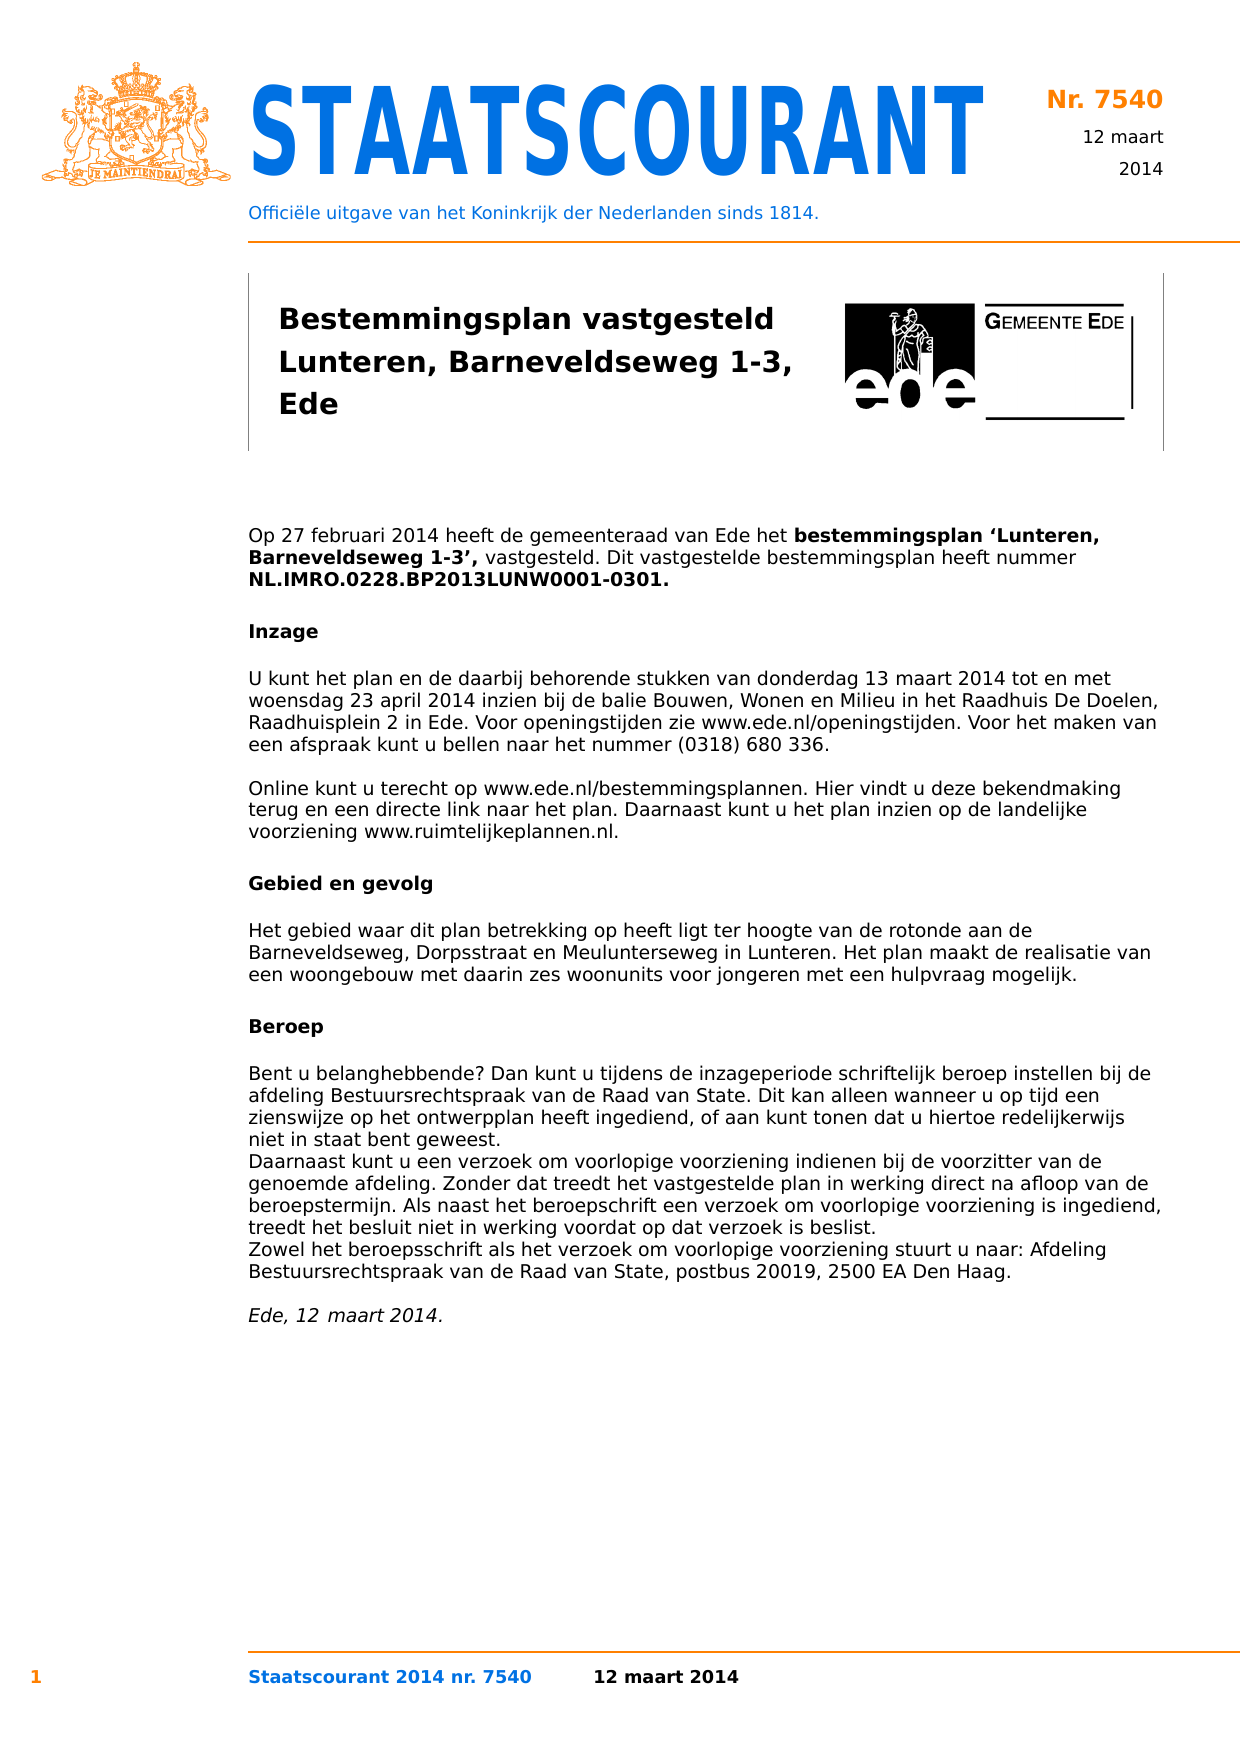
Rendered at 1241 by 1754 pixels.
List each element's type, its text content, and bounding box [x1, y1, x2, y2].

text Zowel het beroepsschrift als het verzoek om voorlopige voorziening stuurt u naar: Afdeling Bestuursrechtspraak van de Raad van State, postbus 20019, 2500 EA Den Haag. [248, 1239, 1163, 1283]
table_cell 12 maart [998, 121, 1240, 153]
text U kunt het plan en de daarbij behorende stukken van donderdag 13 maart 2014 tot en met woensdag 23 april 2014 inzien bij de balie Bouwen, Wonen en Milieu in het Raadhuis De Doelen, Raadhuisplein 2 in Ede. Voor openingstijden zie www.ede.nl/openingstijden. Voor het maken van een afspraak kunt u bellen naar het nummer (0318) 680 336. [248, 668, 1163, 756]
text Op 27 februari 2014 heeft de gemeenteraad van Ede het bestemmingsplan ‘Lunteren, Barneveldseweg 1-3’, vastgesteld. Dit vastgestelde bestemmingsplan heeft nummer NL.IMRO.0228.BP2013LUNW0001-0301. [248, 525, 1163, 591]
picture [844, 302, 1134, 421]
subtitle Inzage [248, 621, 1163, 643]
table_cell 2014 [998, 153, 1240, 203]
table_cell Officiële uitgave van het Koninkrijk der Nederlanden sinds 1814. [248, 203, 1240, 241]
text Bent u belanghebbende? Dan kunt u tijdens de inzageperiode schriftelijk beroep instellen bij de afdeling Bestuursrechtspraak van de Raad van State. Dit kan alleen wanneer u op tijd een zienswijze op het ontwerpplan heeft ingediend, of aan kunt tonen dat u hiertoe redelijkerwijs niet in staat bent geweest. [248, 1063, 1163, 1151]
text Online kunt u terecht op www.ede.nl/bestemmingsplannen. Hier vindt u deze bekendmaking terug en een directe link naar het plan. Daarnaast kunt u het plan inzien op de landelijke voorziening www.ruimtelijkeplannen.nl. [248, 777, 1163, 843]
picture [41, 62, 231, 186]
table_header Nr. 7540 [998, 62, 1240, 121]
subtitle Gebied en gevolg [248, 873, 1163, 895]
table_header STAATSCOURANT [248, 62, 998, 203]
text Ede, 12 maart 2014. [248, 1305, 1163, 1327]
subtitle Bestemmingsplan vastgesteld Lunteren, Barneveldseweg 1-3, Ede [249, 273, 1163, 451]
text Daarnaast kunt u een verzoek om voorlopige voorziening indienen bij de voorzitter van de genoemde afdeling. Zonder dat treedt het vastgestelde plan in werking direct na afloop van de beroepstermijn. Als naast het beroepschrift een verzoek om voorlopige voorziening is ingediend, treedt het besluit niet in werking voordat op dat verzoek is beslist. [248, 1151, 1163, 1239]
subtitle Beroep [248, 1016, 1163, 1038]
table_header [25, 62, 248, 241]
text Het gebied waar dit plan betrekking op heeft ligt ter hoogte van de rotonde aan de Barneveldseweg, Dorpsstraat en Meulunterseweg in Lunteren. Het plan maakt de realisatie van een woongebouw met daarin zes woonunits voor jongeren met een hulpvraag mogelijk. [248, 920, 1163, 986]
